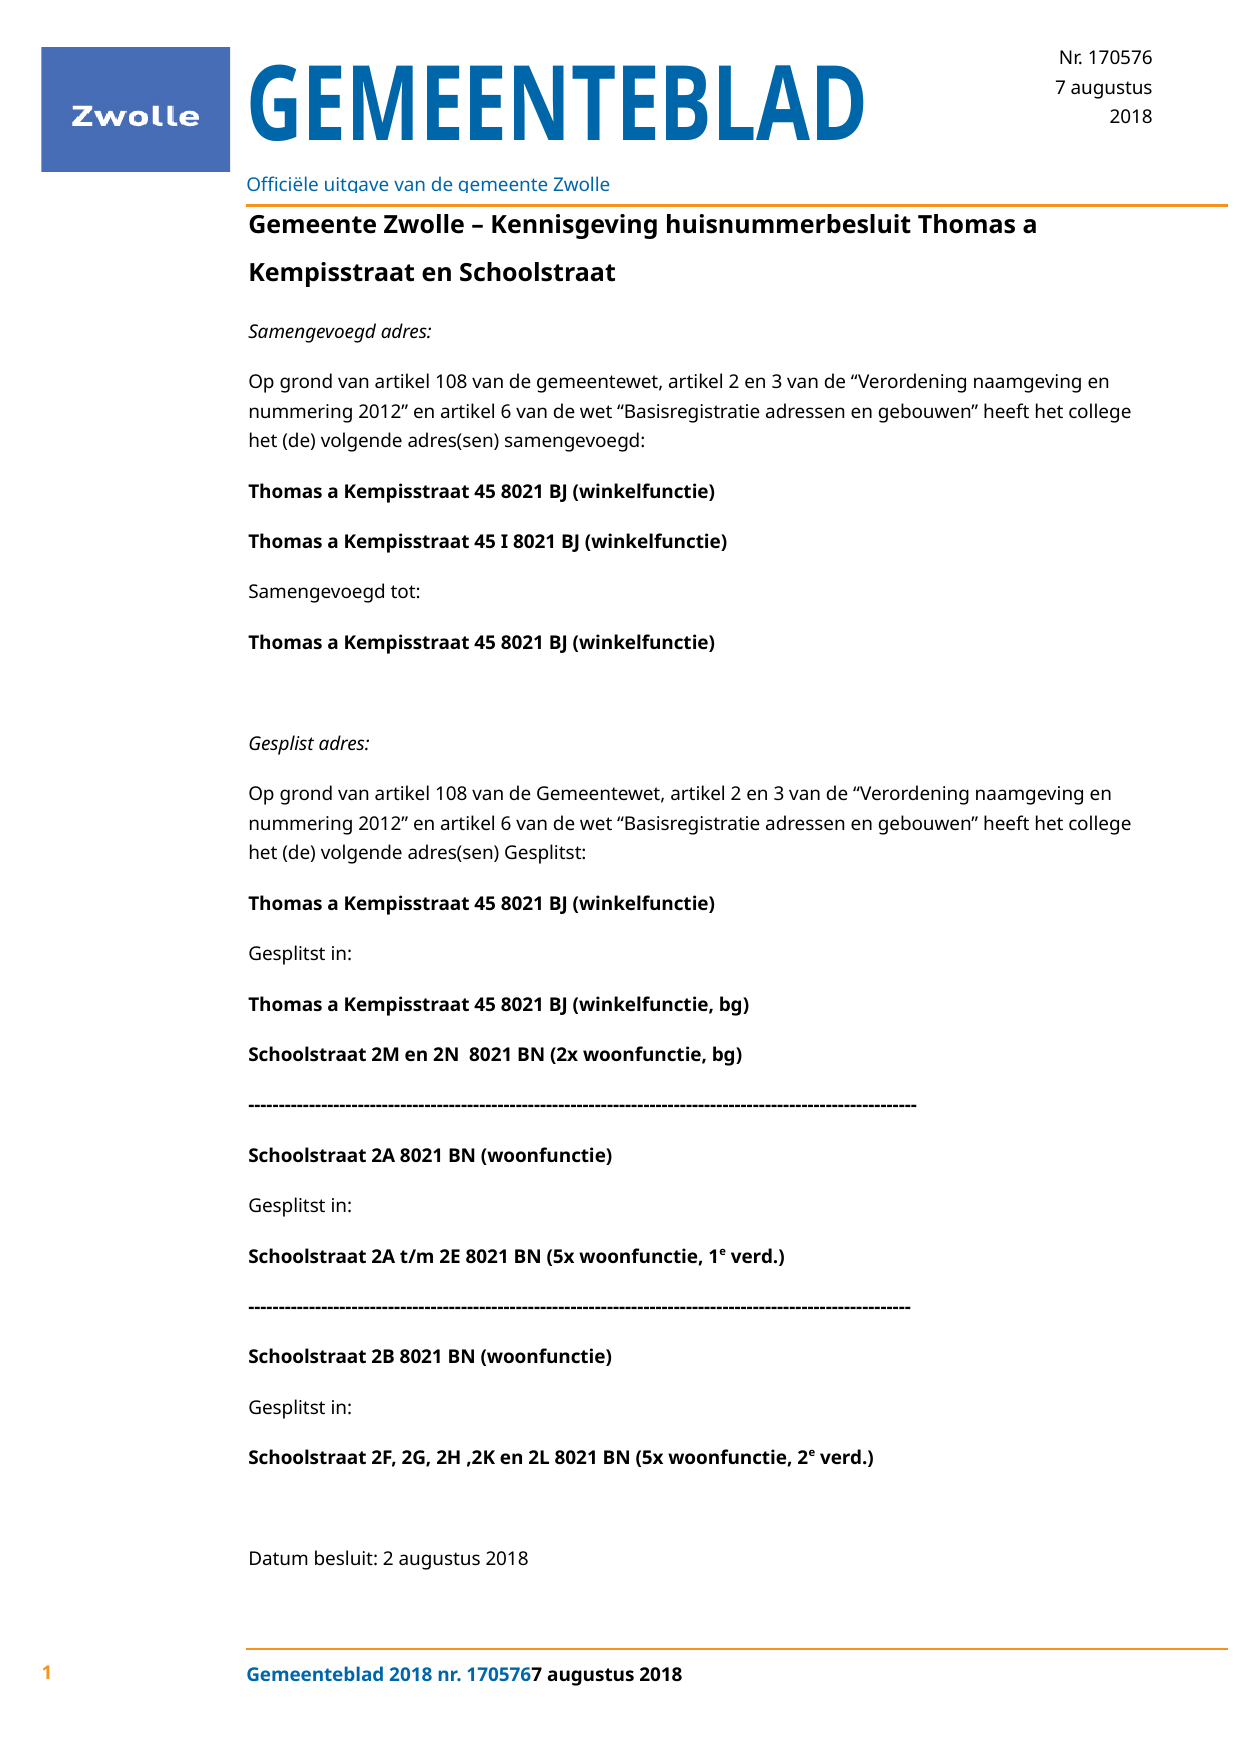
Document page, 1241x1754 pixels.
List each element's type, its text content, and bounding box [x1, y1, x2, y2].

text -------------------------------------------------------------------------------------------------------------- [248, 1092, 1152, 1117]
text Thomas a Kempisstraat 45 8021 BJ (winkelfunctie) [248, 478, 1152, 504]
text Datum besluit: 2 augustus 2018 [248, 1545, 1152, 1571]
text Samengevoegd tot: [248, 579, 1152, 604]
text Schoolstraat 2B 8021 BN (woonfunctie) [248, 1344, 1152, 1369]
text Gemeente Zwolle – Kennisgeving huisnummerbesluit Thomas a Kempisstraat en Schoolstraat [248, 207, 1152, 288]
text Schoolstraat 2F, 2G, 2H ,2K en 2L 8021 BN (5x woonfunctie, 2e verd.) [248, 1444, 1152, 1470]
text Op grond van artikel 108 van de gemeentewet, artikel 2 en 3 van de “Verordening naamgeving en nummering 2012” en artikel 6 van de wet “Basisregistratie adressen en gebouwen” heeft het college het (de) volgende adres(sen) samengevoegd: [248, 368, 1152, 453]
text Thomas a Kempisstraat 45 8021 BJ (winkelfunctie) [248, 629, 1152, 655]
text Schoolstraat 2A 8021 BN (woonfunctie) [248, 1142, 1152, 1168]
text Gesplist adres: [248, 730, 1152, 756]
text Thomas a Kempisstraat 45 8021 BJ (winkelfunctie) [248, 890, 1152, 916]
text Gesplitst in: [248, 940, 1152, 966]
text Schoolstraat 2M en 2N 8021 BN (2x woonfunctie, bg) [248, 1041, 1152, 1067]
text Thomas a Kempisstraat 45 I 8021 BJ (winkelfunctie) [248, 528, 1152, 554]
text Gesplitst in: [248, 1192, 1152, 1218]
text Schoolstraat 2A t/m 2E 8021 BN (5x woonfunctie, 1e verd.) [248, 1243, 1152, 1269]
picture [41, 47, 231, 172]
text Op grond van artikel 108 van de Gemeentewet, artikel 2 en 3 van de “Verordening naamgeving en nummering 2012” en artikel 6 van de wet “Basisregistratie adressen en gebouwen” heeft het college het (de) volgende adres(sen) Gesplitst: [248, 780, 1152, 865]
text Samengevoegd adres: [248, 318, 1152, 344]
text Thomas a Kempisstraat 45 8021 BJ (winkelfunctie, bg) [248, 991, 1152, 1017]
text ------------------------------------------------------------------------------------------------------------- [248, 1293, 1152, 1319]
text Gesplitst in: [248, 1394, 1152, 1420]
